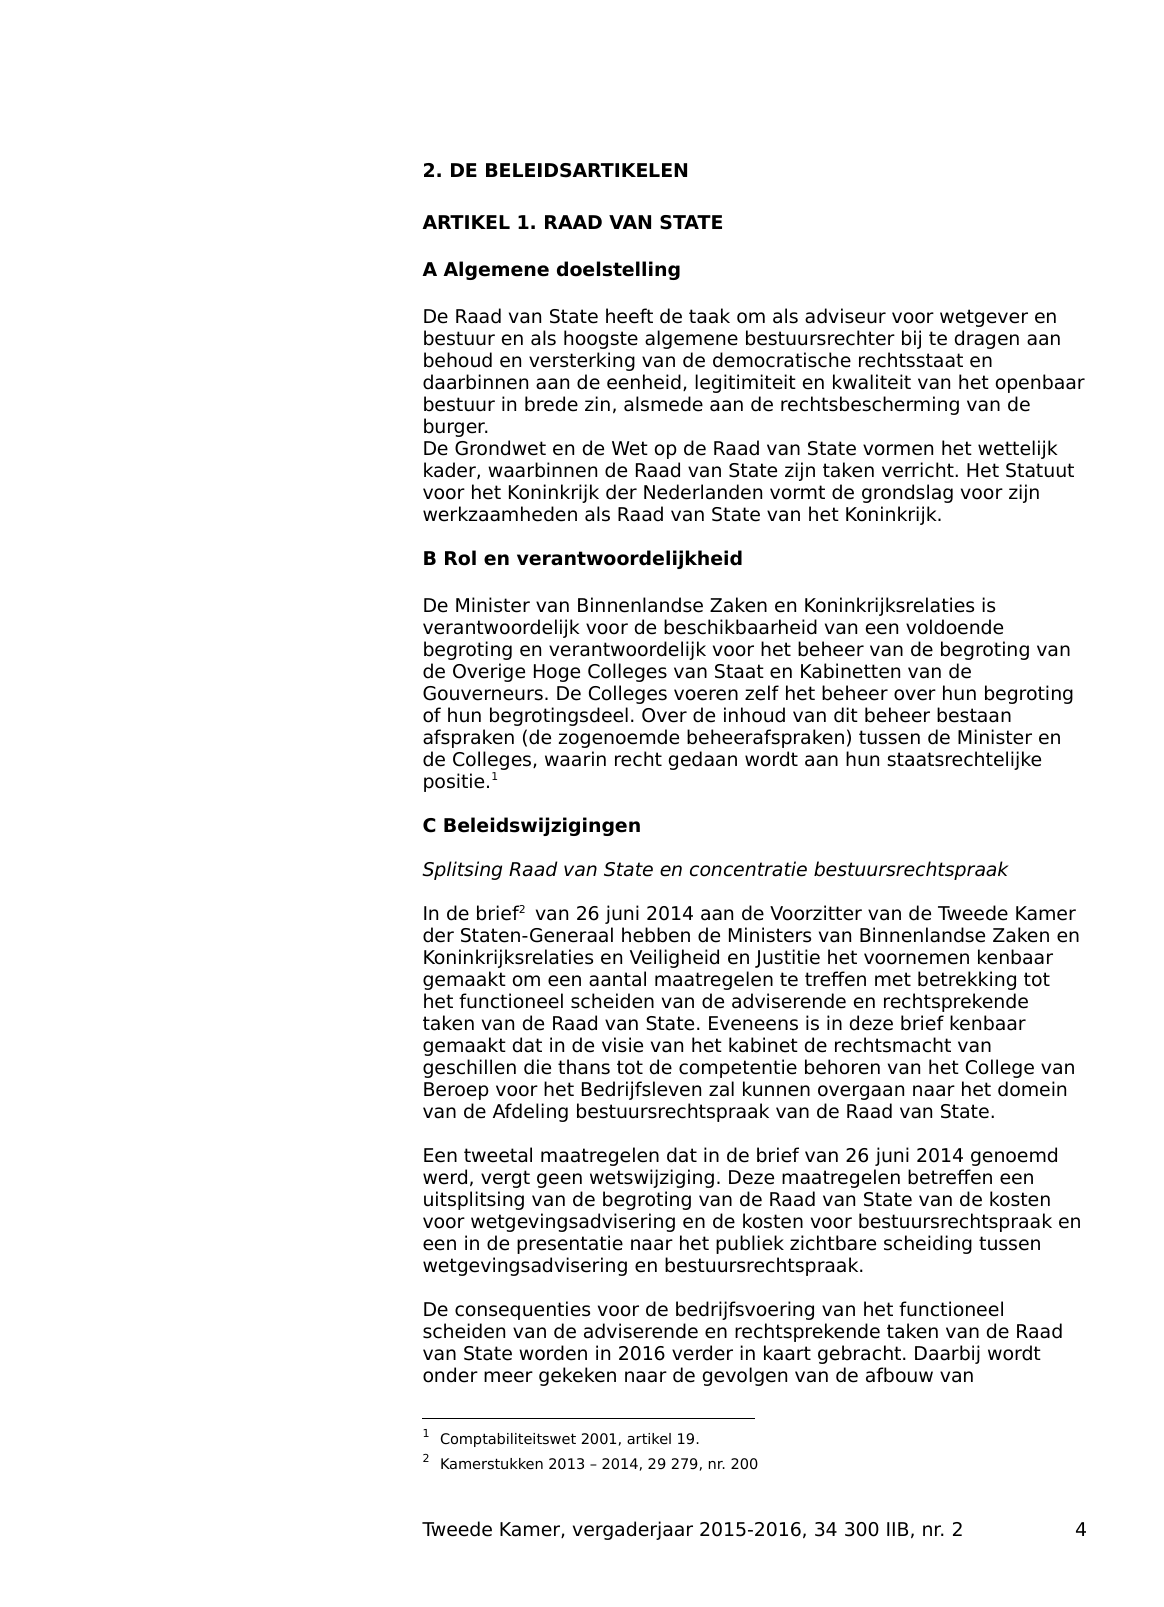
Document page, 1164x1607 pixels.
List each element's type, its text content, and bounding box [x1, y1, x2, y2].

text Kamerstukken 2013 – 2014, 29 279, nr. 200 [422, 1452, 1087, 1474]
text De Minister van Binnenlandse Zaken en Koninkrijksrelaties is verantwoordelijk voor de beschikbaarheid van een voldoende begroting en verantwoordelijk voor het beheer van de begroting van de Overige Hoge Colleges van Staat en Kabinetten van de Gouverneurs. De Colleges voeren zelf het beheer over hun begroting of hun begrotingsdeel. Over de inhoud van dit beheer bestaan afspraken (de zogenoemde beheerafspraken) tussen de Minister en de Colleges, waarin recht gedaan wordt aan hun staatsrechtelijke positie. [422, 595, 1087, 793]
text Een tweetal maatregelen dat in de brief van 26 juni 2014 genoemd werd, vergt geen wetswijziging. Deze maatregelen betreffen een uitsplitsing van de begroting van de Raad van State van de kosten voor wetgevingsadvisering en de kosten voor bestuursrechtspraak en een in de presentatie naar het publiek zichtbare scheiding tussen wetgevingsadvisering en bestuursrechtspraak. [422, 1145, 1087, 1277]
text De Raad van State heeft de taak om als adviseur voor wetgever en bestuur en als hoogste algemene bestuursrechter bij te dragen aan behoud en versterking van de democratische rechtsstaat en daarbinnen aan de eenheid, legitimiteit en kwaliteit van het openbaar bestuur in brede zin, alsmede aan de rechtsbescherming van de burger. [422, 306, 1087, 438]
subtitle B Rol en verantwoordelijkheid [422, 548, 1087, 570]
text In de brief van 26 juni 2014 aan de Voorzitter van de Tweede Kamer der Staten-Generaal hebben de Ministers van Binnenlandse Zaken en Koninkrijksrelaties en Veiligheid en Justitie het voornemen kenbaar gemaakt om een aantal maatregelen te treffen met betrekking tot het functioneel scheiden van de adviserende en rechtsprekende taken van de Raad van State. Eveneens is in deze brief kenbaar gemaakt dat in de visie van het kabinet de rechtsmacht van geschillen die thans tot de competentie behoren van het College van Beroep voor het Bedrijfsleven zal kunnen overgaan naar het domein van de Afdeling bestuursrechtspraak van de Raad van State. [422, 903, 1087, 1123]
text De Grondwet en de Wet op de Raad van State vormen het wettelijk kader, waarbinnen de Raad van State zijn taken verricht. Het Statuut voor het Koninkrijk der Nederlanden vormt de grondslag voor zijn werkzaamheden als Raad van State van het Koninkrijk. [422, 438, 1087, 526]
subtitle ARTIKEL 1. RAAD VAN STATE [422, 212, 1087, 234]
text De consequenties voor de bedrijfsvoering van het functioneel scheiden van de adviserende en rechtsprekende taken van de Raad van State worden in 2016 verder in kaart gebracht. Daarbij wordt onder meer gekeken naar de gevolgen van de afbouw van [422, 1299, 1087, 1387]
subtitle A Algemene doelstelling [422, 259, 1087, 281]
subtitle C Beleidswijzigingen [422, 815, 1087, 837]
subtitle 2. DE BELEIDSARTIKELEN [422, 160, 1087, 182]
subtitle Splitsing Raad van State en concentratie bestuursrechtspraak [422, 859, 1087, 881]
text Comptabiliteitswet 2001, artikel 19. [422, 1427, 1087, 1449]
